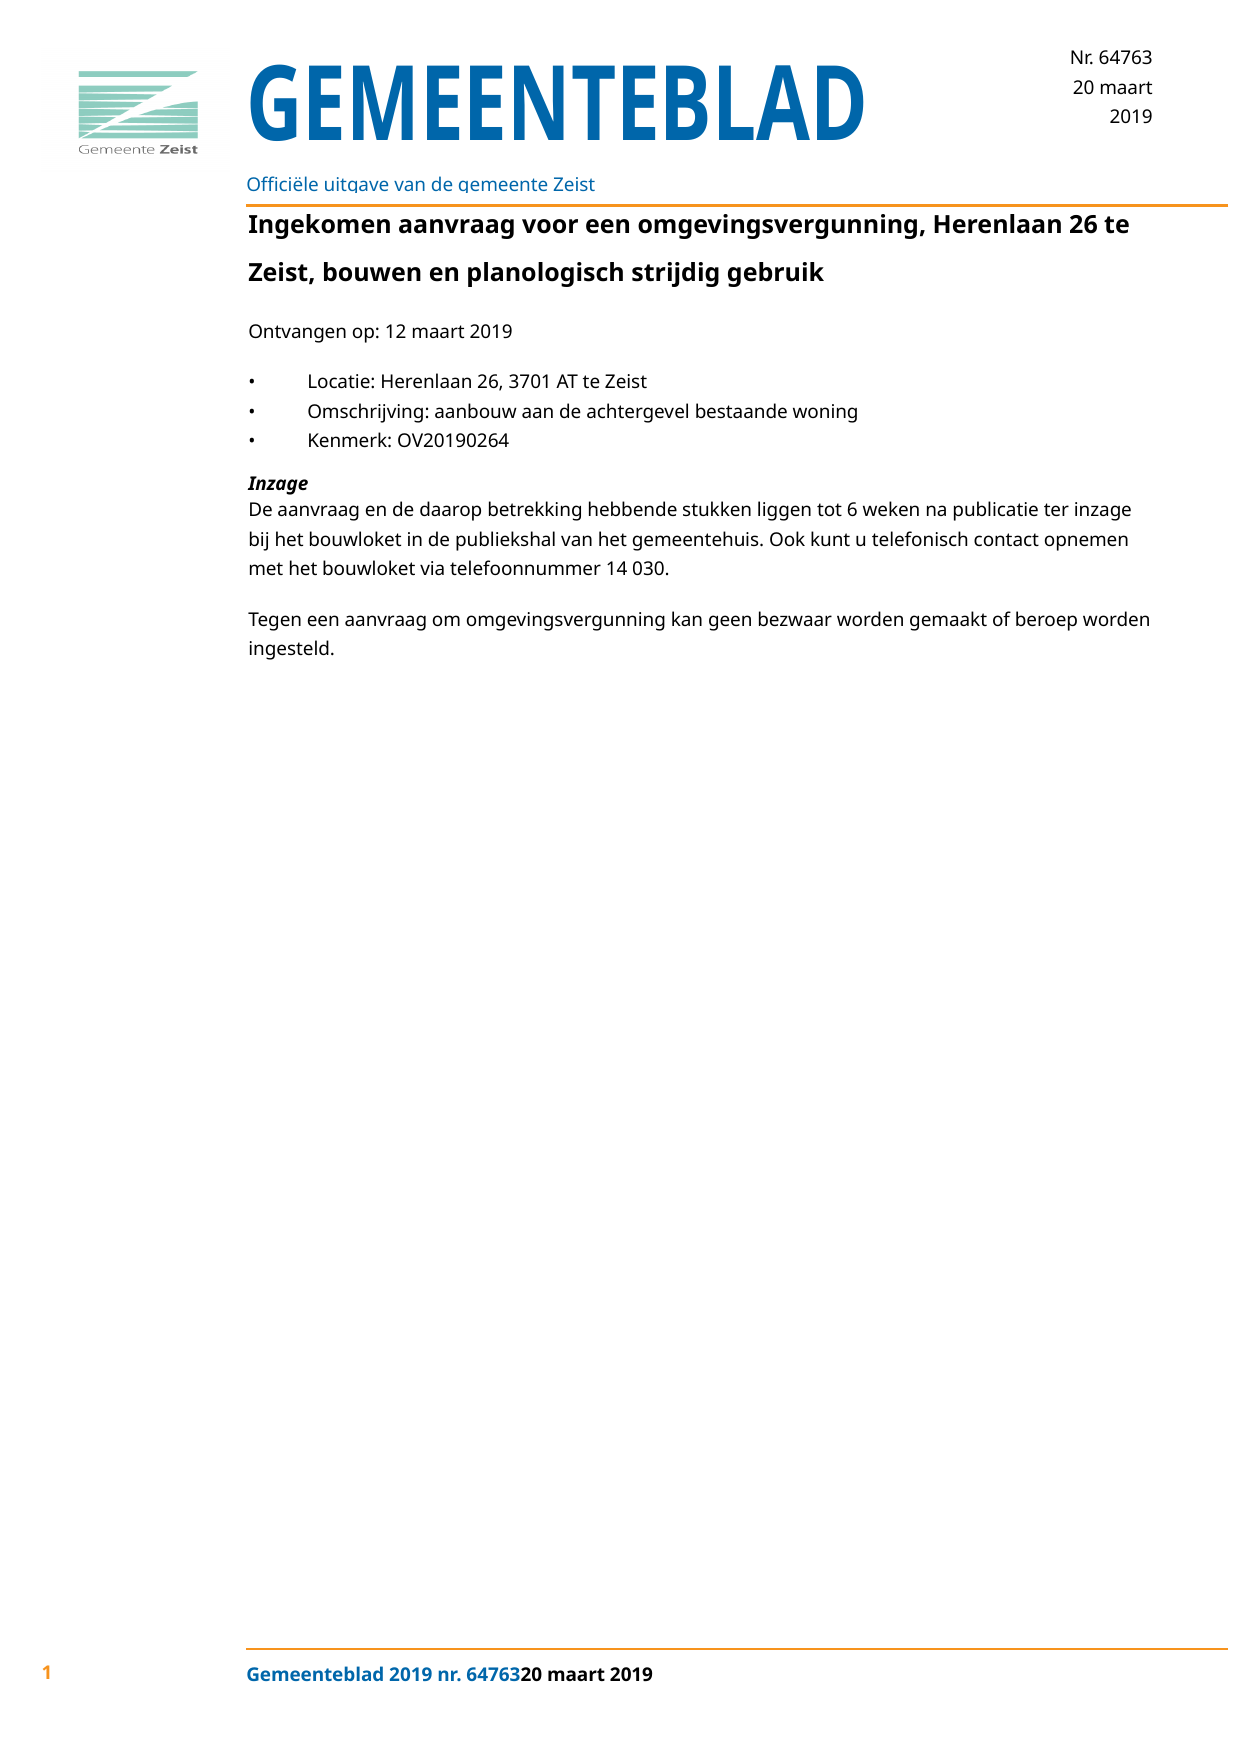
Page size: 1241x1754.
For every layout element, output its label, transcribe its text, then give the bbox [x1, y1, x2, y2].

text De aanvraag en de daarop betrekking hebbende stukken liggen tot 6 weken na publicatie ter inzage bij het bouwloket in de publiekshal van het gemeentehuis. Ook kunt u telefonisch contact opnemen met het bouwloket via telefoonnummer 14 030. [248, 496, 1152, 581]
text Ingekomen aanvraag voor een omgevingsvergunning, Herenlaan 26 te Zeist, bouwen en planologisch strijdig gebruik [248, 207, 1152, 288]
text Tegen een aanvraag om omgevingsvergunning kan geen bezwaar worden gemaakt of beroep worden ingesteld. [248, 606, 1152, 661]
text Inzage [248, 471, 1152, 496]
list Locatie: Herenlaan 26, 3701 AT te Zeist [248, 368, 1152, 394]
list Kenmerk: OV20190264 [248, 427, 1152, 453]
text Ontvangen op: 12 maart 2019 [248, 318, 1152, 344]
picture [41, 47, 231, 172]
list Omschrijving: aanbouw aan de achtergev­el bestaande woning [248, 398, 1152, 424]
